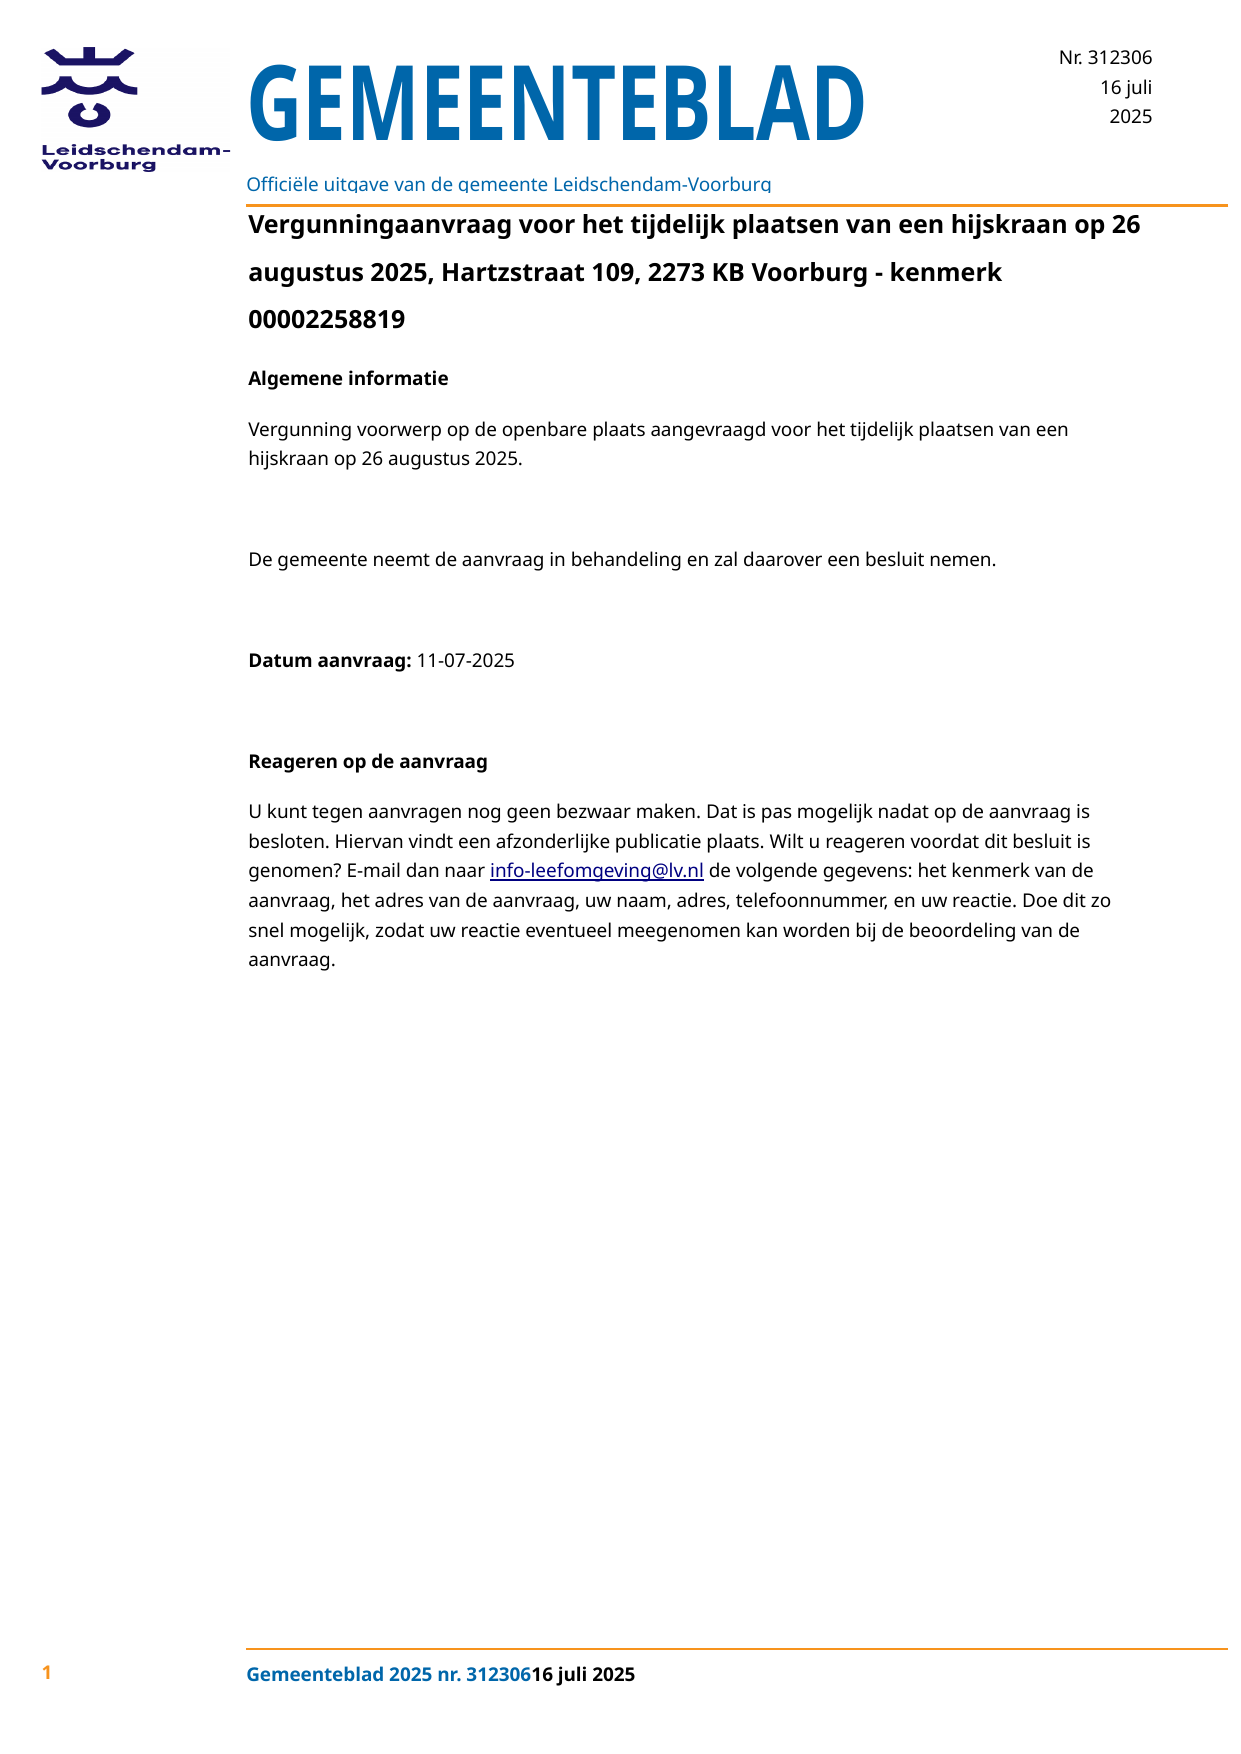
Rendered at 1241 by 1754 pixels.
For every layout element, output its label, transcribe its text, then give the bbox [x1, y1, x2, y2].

text Algemene informatie [248, 366, 1152, 391]
text Reageren op de aanvraag [248, 748, 1152, 774]
text Vergunning voorwerp op de openbare plaats aangevraagd voor het tijdelijk plaatsen van een hijskraan op 26 augustus 2025. [248, 416, 1152, 471]
picture [41, 47, 231, 172]
text Vergunningaanvraag voor het tijdelijk plaatsen van een hijskraan op 26 augustus 2025, Hartzstraat 109, 2273 KB Voorburg - kenmerk 00002258819 [248, 207, 1152, 336]
text U kunt tegen aanvragen nog geen bezwaar maken. Dat is pas mogelijk nadat op de aanvraag is besloten. Hiervan vindt een afzonderlijke publicatie plaats. Wilt u reageren voordat dit besluit is genomen? E-mail dan naar info-leefomgeving@lv.nl de volgende gegevens: het kenmerk van de aanvraag, het adres van de aanvraag, uw naam, adres, telefoonnummer, en uw reactie. Doe dit zo snel mogelijk, zodat uw reactie eventueel meegenomen kan worden bij de beoordeling van de aanvraag. [248, 798, 1152, 972]
text De gemeente neemt de aanvraag in behandeling en zal daarover een besluit nemen. [248, 546, 1152, 572]
text Datum aanvraag: 11-07-2025 [248, 647, 1152, 673]
